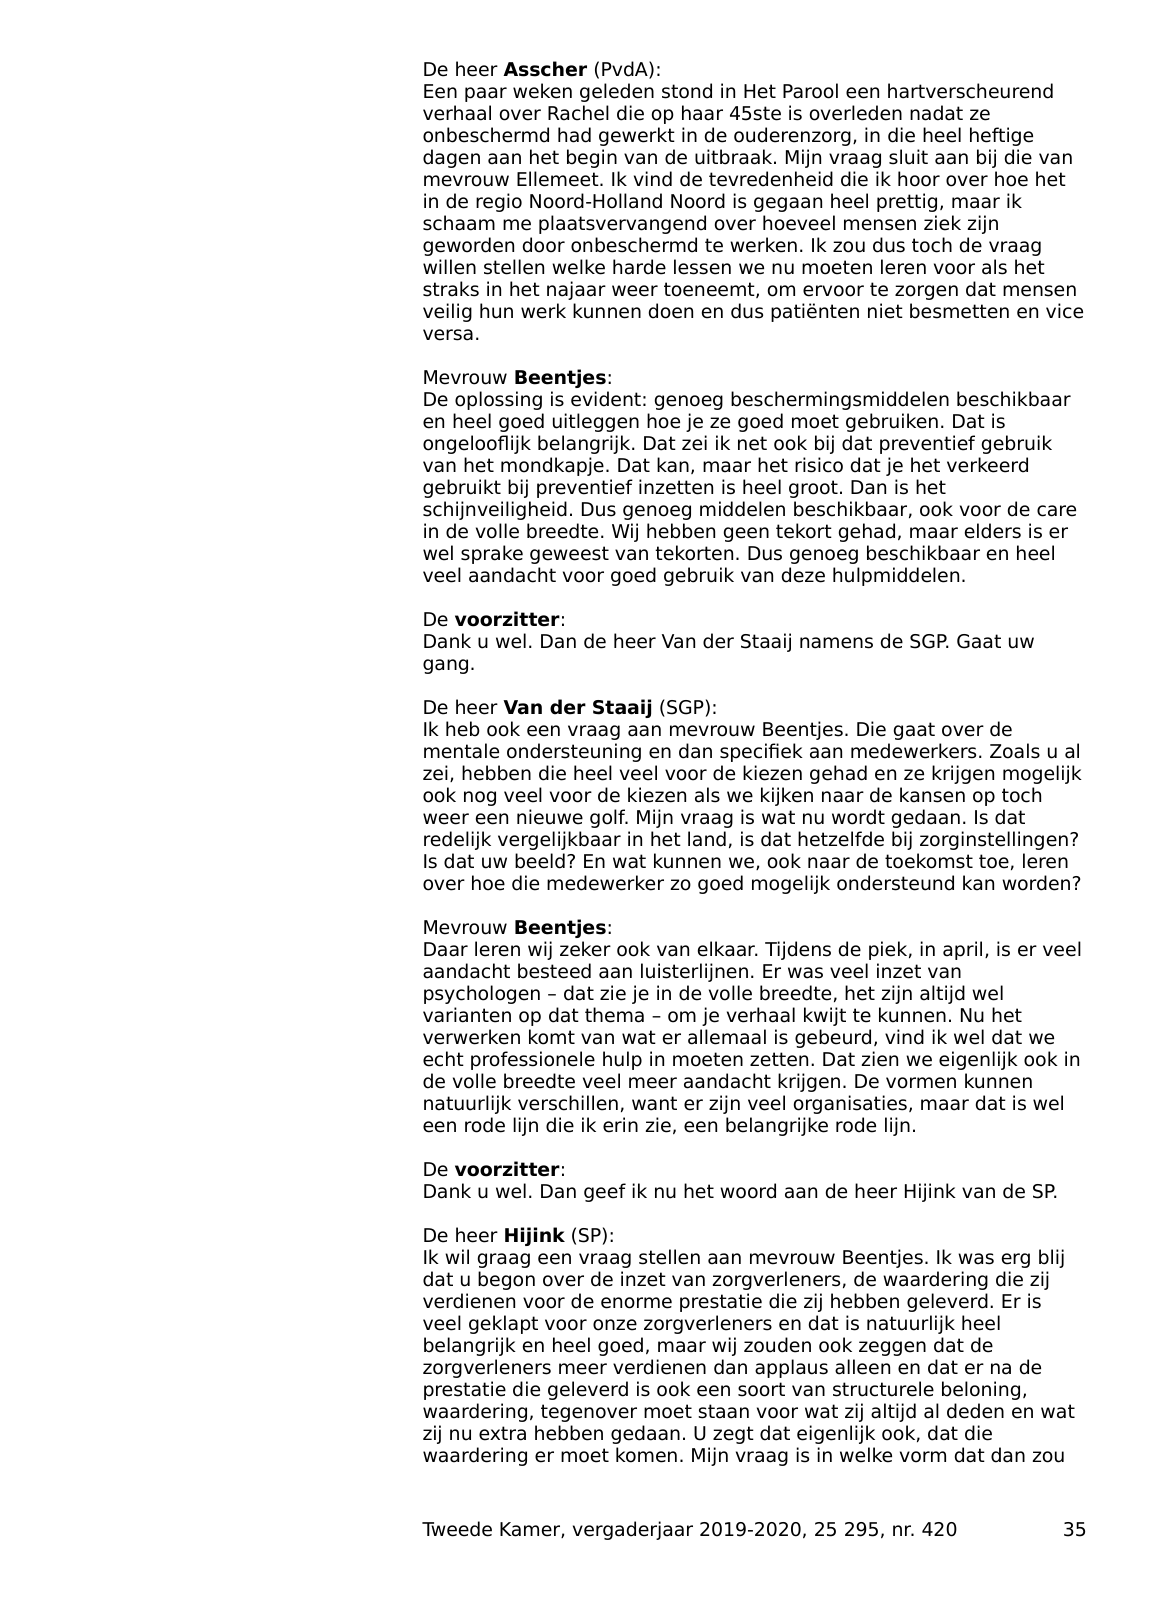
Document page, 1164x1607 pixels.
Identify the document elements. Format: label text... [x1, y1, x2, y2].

text Dank u wel. Dan geef ik nu het woord aan de heer Hijink van de SP. [422, 1181, 1087, 1203]
text De heer Van der Staaij (SGP): [422, 697, 1087, 719]
text De voorzitter: [422, 1159, 1087, 1181]
text Dank u wel. Dan de heer Van der Staaij namens de SGP. Gaat uw gang. [422, 631, 1087, 675]
text Mevrouw Beentjes: [422, 367, 1087, 389]
text De heer Hijink (SP): [422, 1225, 1087, 1247]
text De heer Asscher (PvdA): [422, 59, 1087, 81]
text De oplossing is evident: genoeg beschermingsmiddelen beschikbaar en heel goed uitleggen hoe je ze goed moet gebruiken. Dat is ongelooflijk belangrijk. Dat zei ik net ook bij dat preventief gebruik van het mondkapje. Dat kan, maar het risico dat je het verkeerd gebruikt bij preventief inzetten is heel groot. Dan is het schijnveiligheid. Dus genoeg middelen beschikbaar, ook voor de care in de volle breedte. Wij hebben geen tekort gehad, maar elders is er wel sprake geweest van tekorten. Dus genoeg beschikbaar en heel veel aandacht voor goed gebruik van deze hulpmiddelen. [422, 389, 1087, 587]
text De voorzitter: [422, 609, 1087, 631]
text Een paar weken geleden stond in Het Parool een hartverscheurend verhaal over Rachel die op haar 45ste is overleden nadat ze onbeschermd had gewerkt in de ouderenzorg, in die heel heftige dagen aan het begin van de uitbraak. Mijn vraag sluit aan bij die van mevrouw Ellemeet. Ik vind de tevredenheid die ik hoor over hoe het in de regio Noord-Holland Noord is gegaan heel prettig, maar ik schaam me plaatsvervangend over hoeveel mensen ziek zijn geworden door onbeschermd te werken. Ik zou dus toch de vraag willen stellen welke harde lessen we nu moeten leren voor als het straks in het najaar weer toeneemt, om ervoor te zorgen dat mensen veilig hun werk kunnen doen en dus patiënten niet besmetten en vice versa. [422, 81, 1087, 345]
text Mevrouw Beentjes: [422, 917, 1087, 939]
text Ik heb ook een vraag aan mevrouw Beentjes. Die gaat over de mentale ondersteuning en dan specifiek aan medewerkers. Zoals u al zei, hebben die heel veel voor de kiezen gehad en ze krijgen mogelijk ook nog veel voor de kiezen als we kijken naar de kansen op toch weer een nieuwe golf. Mijn vraag is wat nu wordt gedaan. Is dat redelijk vergelijkbaar in het land, is dat hetzelfde bij zorginstellingen? Is dat uw beeld? En wat kunnen we, ook naar de toekomst toe, leren over hoe die medewerker zo goed mogelijk ondersteund kan worden? [422, 719, 1087, 895]
text Daar leren wij zeker ook van elkaar. Tijdens de piek, in april, is er veel aandacht besteed aan luisterlijnen. Er was veel inzet van psychologen – dat zie je in de volle breedte, het zijn altijd wel varianten op dat thema – om je verhaal kwijt te kunnen. Nu het verwerken komt van wat er allemaal is gebeurd, vind ik wel dat we echt professionele hulp in moeten zetten. Dat zien we eigenlijk ook in de volle breedte veel meer aandacht krijgen. De vormen kunnen natuurlijk verschillen, want er zijn veel organisaties, maar dat is wel een rode lijn die ik erin zie, een belangrijke rode lijn. [422, 939, 1087, 1137]
text Ik wil graag een vraag stellen aan mevrouw Beentjes. Ik was erg blij dat u begon over de inzet van zorgverleners, de waardering die zij verdienen voor de enorme prestatie die zij hebben geleverd. Er is veel geklapt voor onze zorgverleners en dat is natuurlijk heel belangrijk en heel goed, maar wij zouden ook zeggen dat de zorgverleners meer verdienen dan applaus alleen en dat er na de prestatie die geleverd is ook een soort van structurele beloning, waardering, tegenover moet staan voor wat zij altijd al deden en wat zij nu extra hebben gedaan. U zegt dat eigenlijk ook, dat die waardering er moet komen. Mijn vraag is in welke vorm dat dan zou [422, 1247, 1087, 1467]
